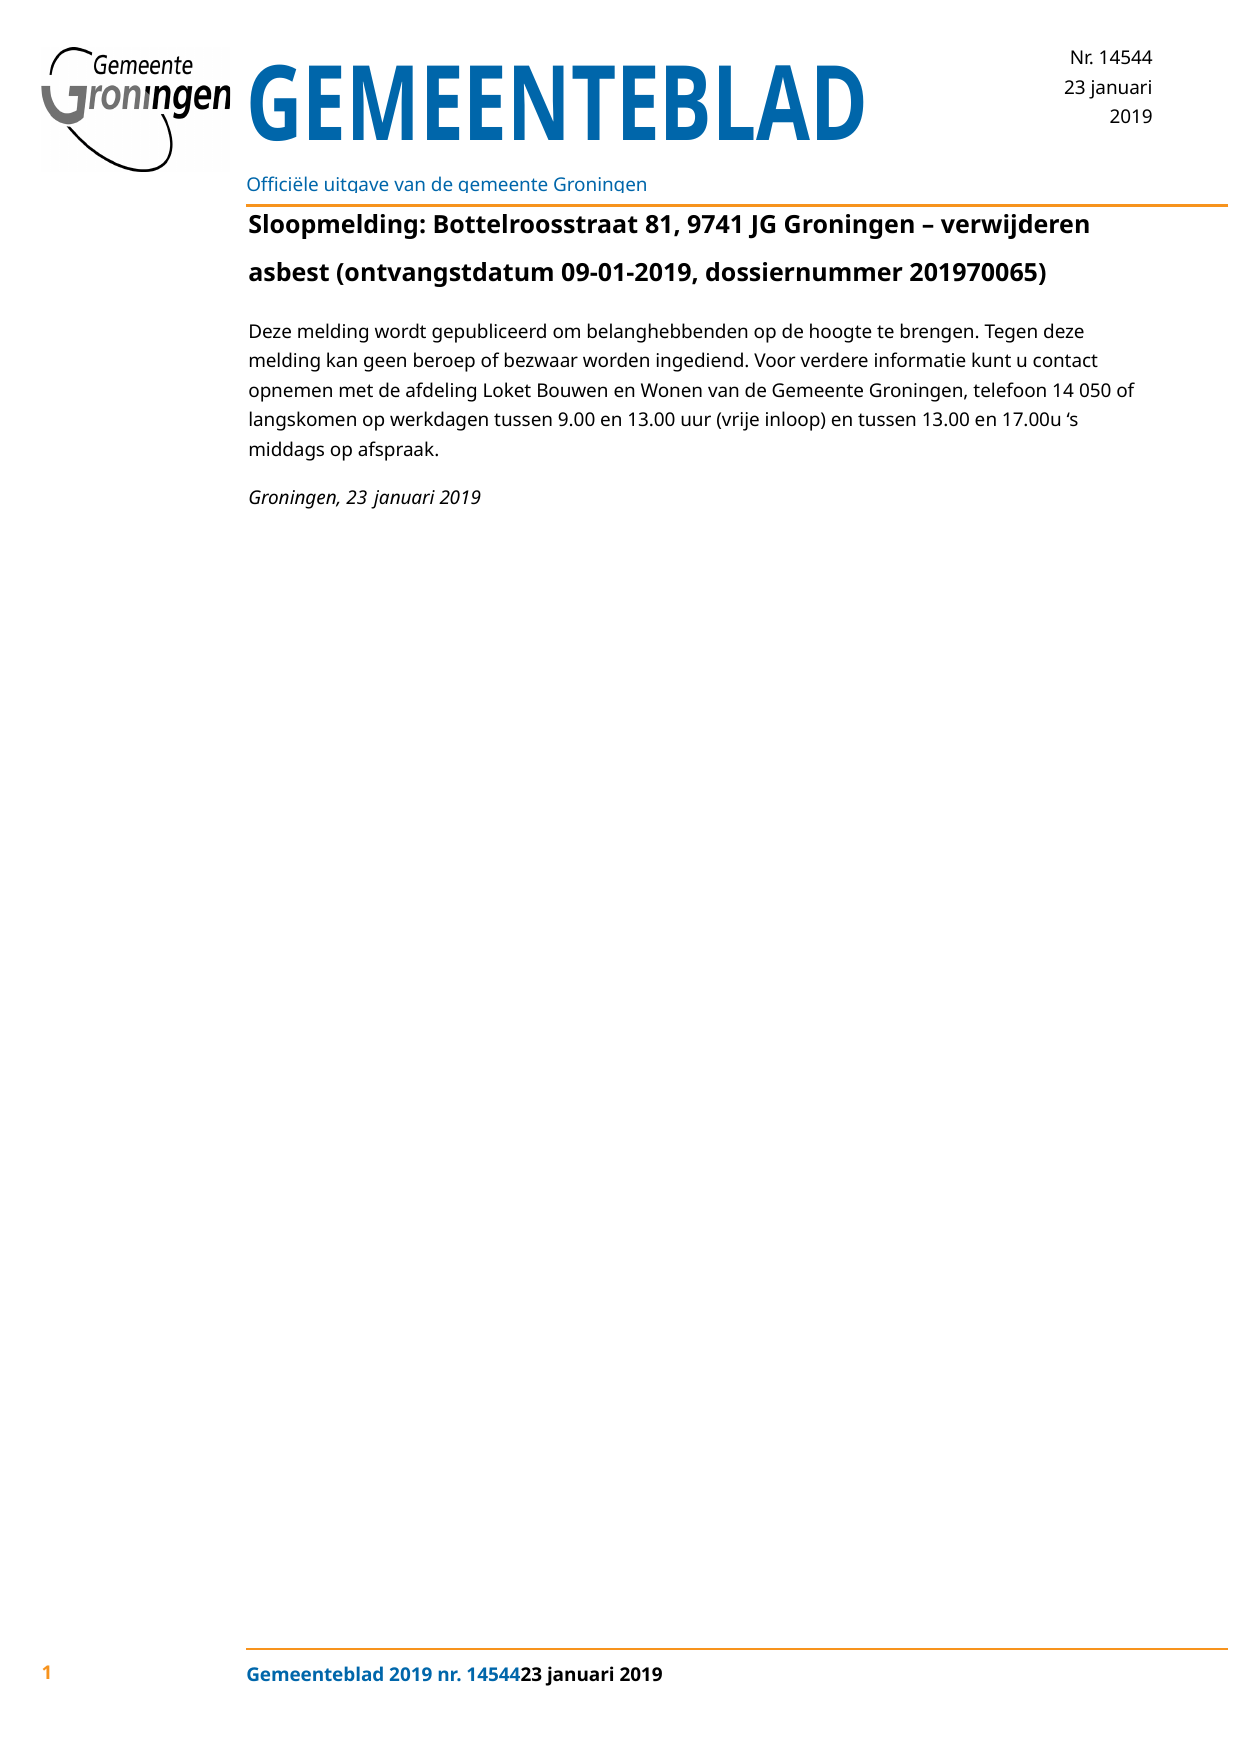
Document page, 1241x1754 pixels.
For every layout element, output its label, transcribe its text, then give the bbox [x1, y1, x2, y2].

text Deze melding wordt gepubliceerd om belanghebbenden op de hoogte te brengen. Tegen deze melding kan geen beroep of bezwaar worden ingediend. Voor verdere informatie kunt u contact opnemen met de afdeling Loket Bouwen en Wonen van de Gemeente Groningen, telefoon 14 050 of langskomen op werkdagen tussen 9.00 en 13.00 uur (vrije inloop) en tussen 13.00 en 17.00u ‘s middags op afspraak. [248, 318, 1152, 462]
text Sloopmelding: Bottelroosstraat 81, 9741 JG Groningen – verwijderen asbest (ontvangstdatum 09-01-2019, dossiernummer 201970065) [248, 207, 1152, 288]
picture [41, 47, 231, 172]
text Groningen, 23 januari 2019 [248, 484, 1152, 510]
